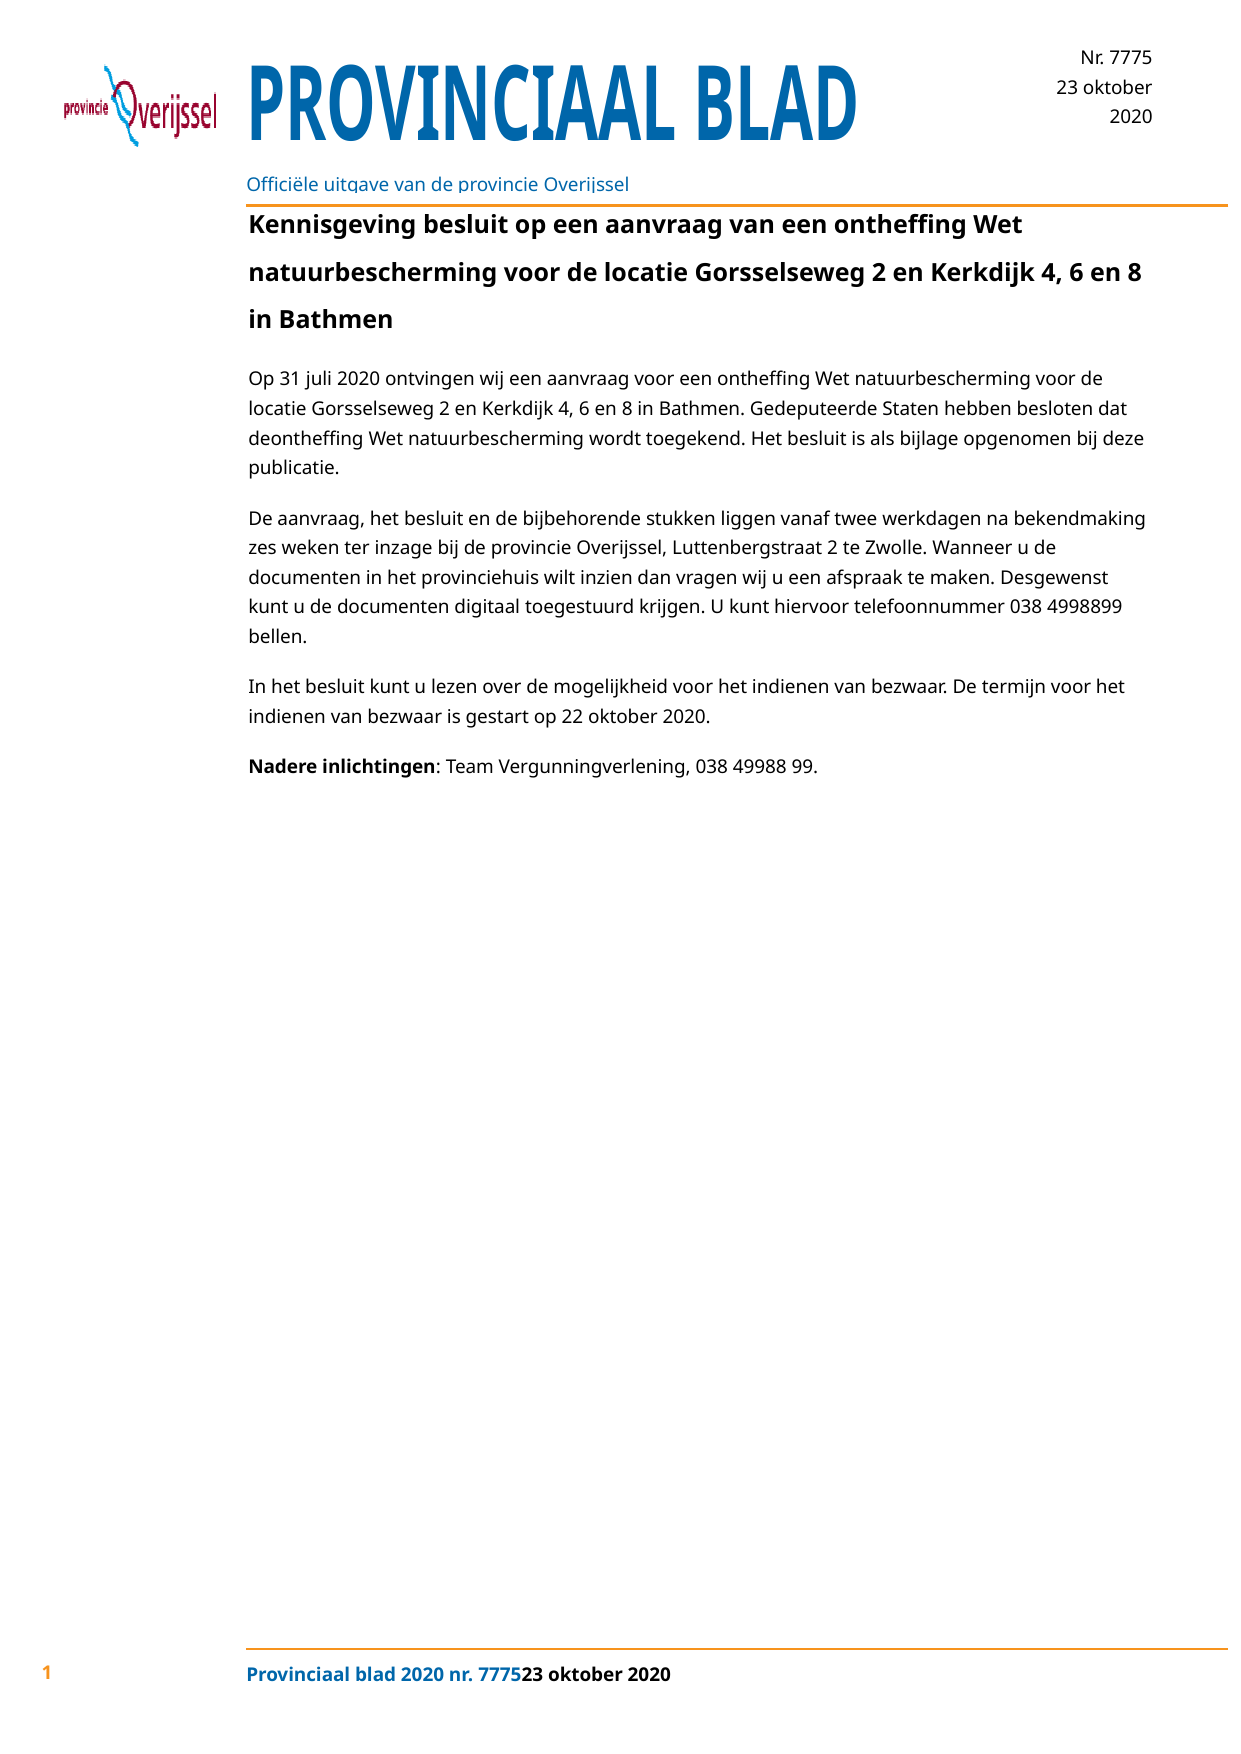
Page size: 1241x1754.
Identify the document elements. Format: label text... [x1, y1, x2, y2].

text Kennisgeving besluit op een aanvraag van een ontheffing Wet natuurbescherming voor de locatie Gorsselseweg 2 en Kerkdijk 4, 6 en 8 in Bathmen [248, 207, 1152, 336]
text De aanvraag, het besluit en de bijbehorende stukken liggen vanaf twee werkdagen na bekendmaking zes weken ter inzage bij de provincie Overijssel, Luttenbergstraat 2 te Zwolle. Wanneer u de documenten in het provinciehuis wilt inzien dan vragen wij u een afspraak te maken. Desgewenst kunt u de documenten digitaal toegestuurd krijgen. U kunt hiervoor telefoonnummer 038 4998899 bellen. [248, 505, 1152, 649]
text Nadere inlichtingen: Team Vergunningverlening, 038 49988 99. [248, 753, 1152, 779]
text In het besluit kunt u lezen over de mogelijkheid voor het indienen van bezwaar. De termijn voor het indienen van bezwaar is gestart op 22 oktober 2020. [248, 673, 1152, 729]
picture [41, 47, 231, 172]
text Op 31 juli 2020 ontvingen wij een aanvraag voor een ontheffing Wet natuurbescherming voor de locatie Gorsselseweg 2 en Kerkdijk 4, 6 en 8 in Bathmen. Gedeputeerde Staten hebben besloten dat deontheffing Wet natuurbescherming wordt toegekend. Het besluit is als bijlage opgenomen bij deze publicatie. [248, 366, 1152, 480]
